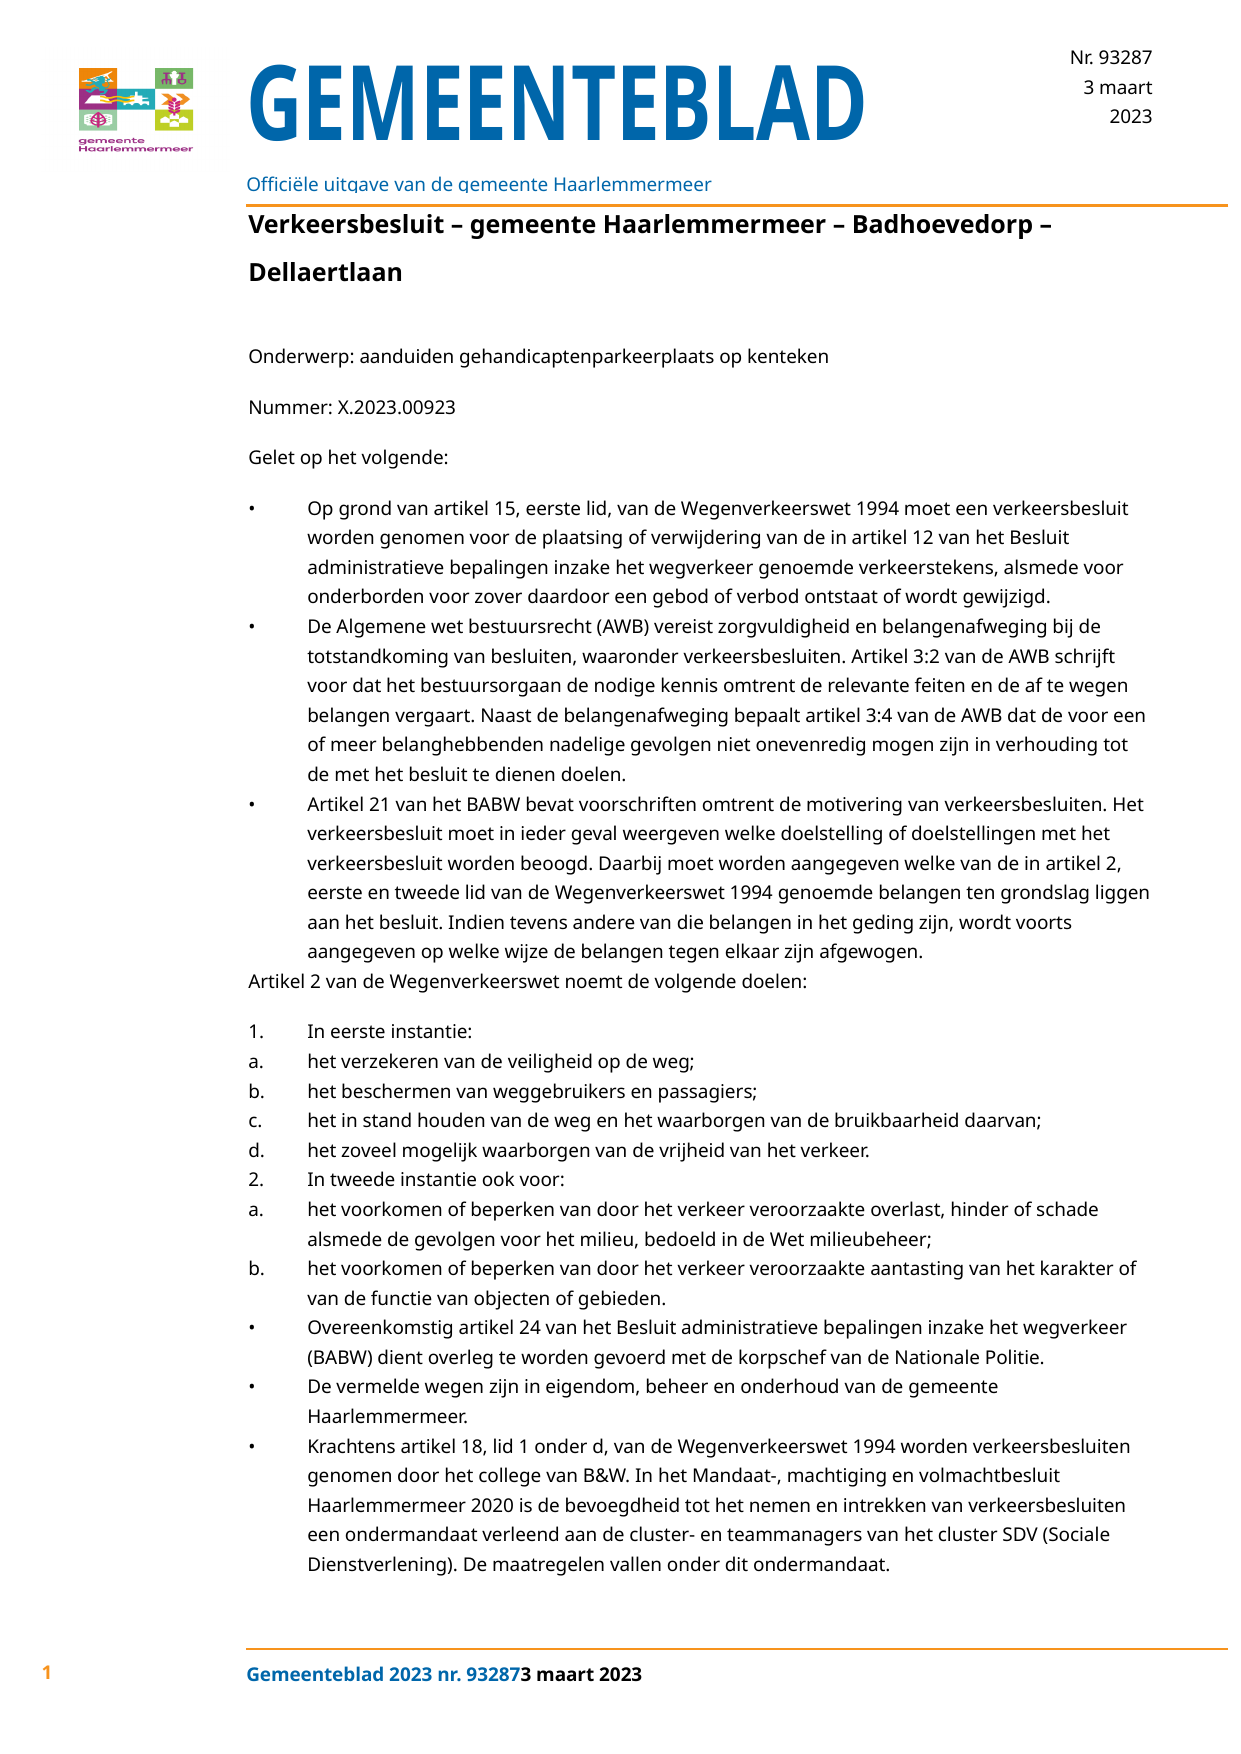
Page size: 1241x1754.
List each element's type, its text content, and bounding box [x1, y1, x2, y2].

list De vermelde wegen zijn in eigendom, beheer en onderhoud van de gemeente Haarlemmermeer. [248, 1374, 1152, 1429]
list De Algemene wet bestuursrecht (AWB) vereist zorgvuldigheid en belangenafweging bij de totstandkoming van besluiten, waaronder verkeersbesluiten. Artikel 3:2 van de AWB schrijft voor dat het bestuursorgaan de nodige kennis omtrent de relevante feiten en de af te wegen belangen vergaart. Naast de belangenafweging bepaalt artikel 3:4 van de AWB dat de voor een of meer belanghebbenden nadelige gevolgen niet onevenredig mogen zijn in verhouding tot de met het besluit te dienen doelen. [248, 613, 1152, 787]
text Nummer: X.2023.00923 [248, 394, 1152, 420]
list Op grond van artikel 15, eerste lid, van de Wegenverkeerswet 1994 moet een verkeersbesluit worden genomen voor de plaatsing of verwijdering van de in artikel 12 van het Besluit administratieve bepalingen inzake het wegverkeer genoemde verkeerstekens, alsmede voor onderborden voor zover daardoor een gebod of verbod ontstaat of wordt gewijzigd. [248, 495, 1152, 609]
text Gelet op het volgende: [248, 444, 1152, 470]
text Verkeersbesluit – gemeente Haarlemmermeer – Badhoevedorp – Dellaertlaan [248, 207, 1152, 288]
list het zoveel mogelijk waarborgen van de vrijheid van het verkeer. [248, 1137, 1152, 1163]
text Onderwerp: aanduiden gehandicaptenparkeerplaats op kenteken [248, 344, 1152, 369]
list het verzekeren van de veiligheid op de weg; [248, 1048, 1152, 1074]
list In eerste instantie: [248, 1019, 1152, 1044]
list Krachtens artikel 18, lid 1 onder d, van de Wegenverkeerswet 1994 worden verkeersbesluiten genomen door het college van B&W. In het Mandaat-, machtiging en volmachtbesluit Haarlemmermeer 2020 is de bevoegdheid tot het nemen en intrekken van verkeersbesluiten een ondermandaat verleend aan de cluster- en teammanagers van het cluster SDV (Sociale Dienstverlening). De maatregelen vallen onder dit ondermandaat. [248, 1433, 1152, 1577]
text Artikel 2 van de Wegenverkeerswet noemt de volgende doelen: [248, 968, 1152, 994]
list het beschermen van weggebruikers en passagiers; [248, 1078, 1152, 1103]
list In tweede instantie ook voor: [248, 1167, 1152, 1192]
list Overeenkomstig artikel 24 van het Besluit administratieve bepalingen inzake het wegverkeer (BABW) dient overleg te worden gevoerd met de korpschef van de Nationale Politie. [248, 1314, 1152, 1370]
list het voorkomen of beperken van door het verkeer veroorzaakte aantasting van het karakter of van de functie van objecten of gebieden. [248, 1255, 1152, 1311]
list het in stand houden van de weg en het waarborgen van de bruikbaarheid daarvan; [248, 1107, 1152, 1133]
list het voorkomen of beperken van door het verkeer veroorzaakte overlast, hinder of schade alsmede de gevolgen voor het milieu, bedoeld in de Wet milieubeheer; [248, 1196, 1152, 1251]
picture [41, 47, 231, 172]
list Artikel 21 van het BABW bevat voorschriften omtrent de motivering van verkeersbesluiten. Het verkeersbesluit moet in ieder geval weergeven welke doelstelling of doelstellingen met het verkeersbesluit worden beoogd. Daarbij moet worden aangegeven welke van de in artikel 2, eerste en tweede lid van de Wegenverkeerswet 1994 genoemde belangen ten grondslag liggen aan het besluit. Indien tevens andere van die belangen in het geding zijn, wordt voorts aangegeven op welke wijze de belangen tegen elkaar zijn afgewogen. [248, 791, 1152, 964]
